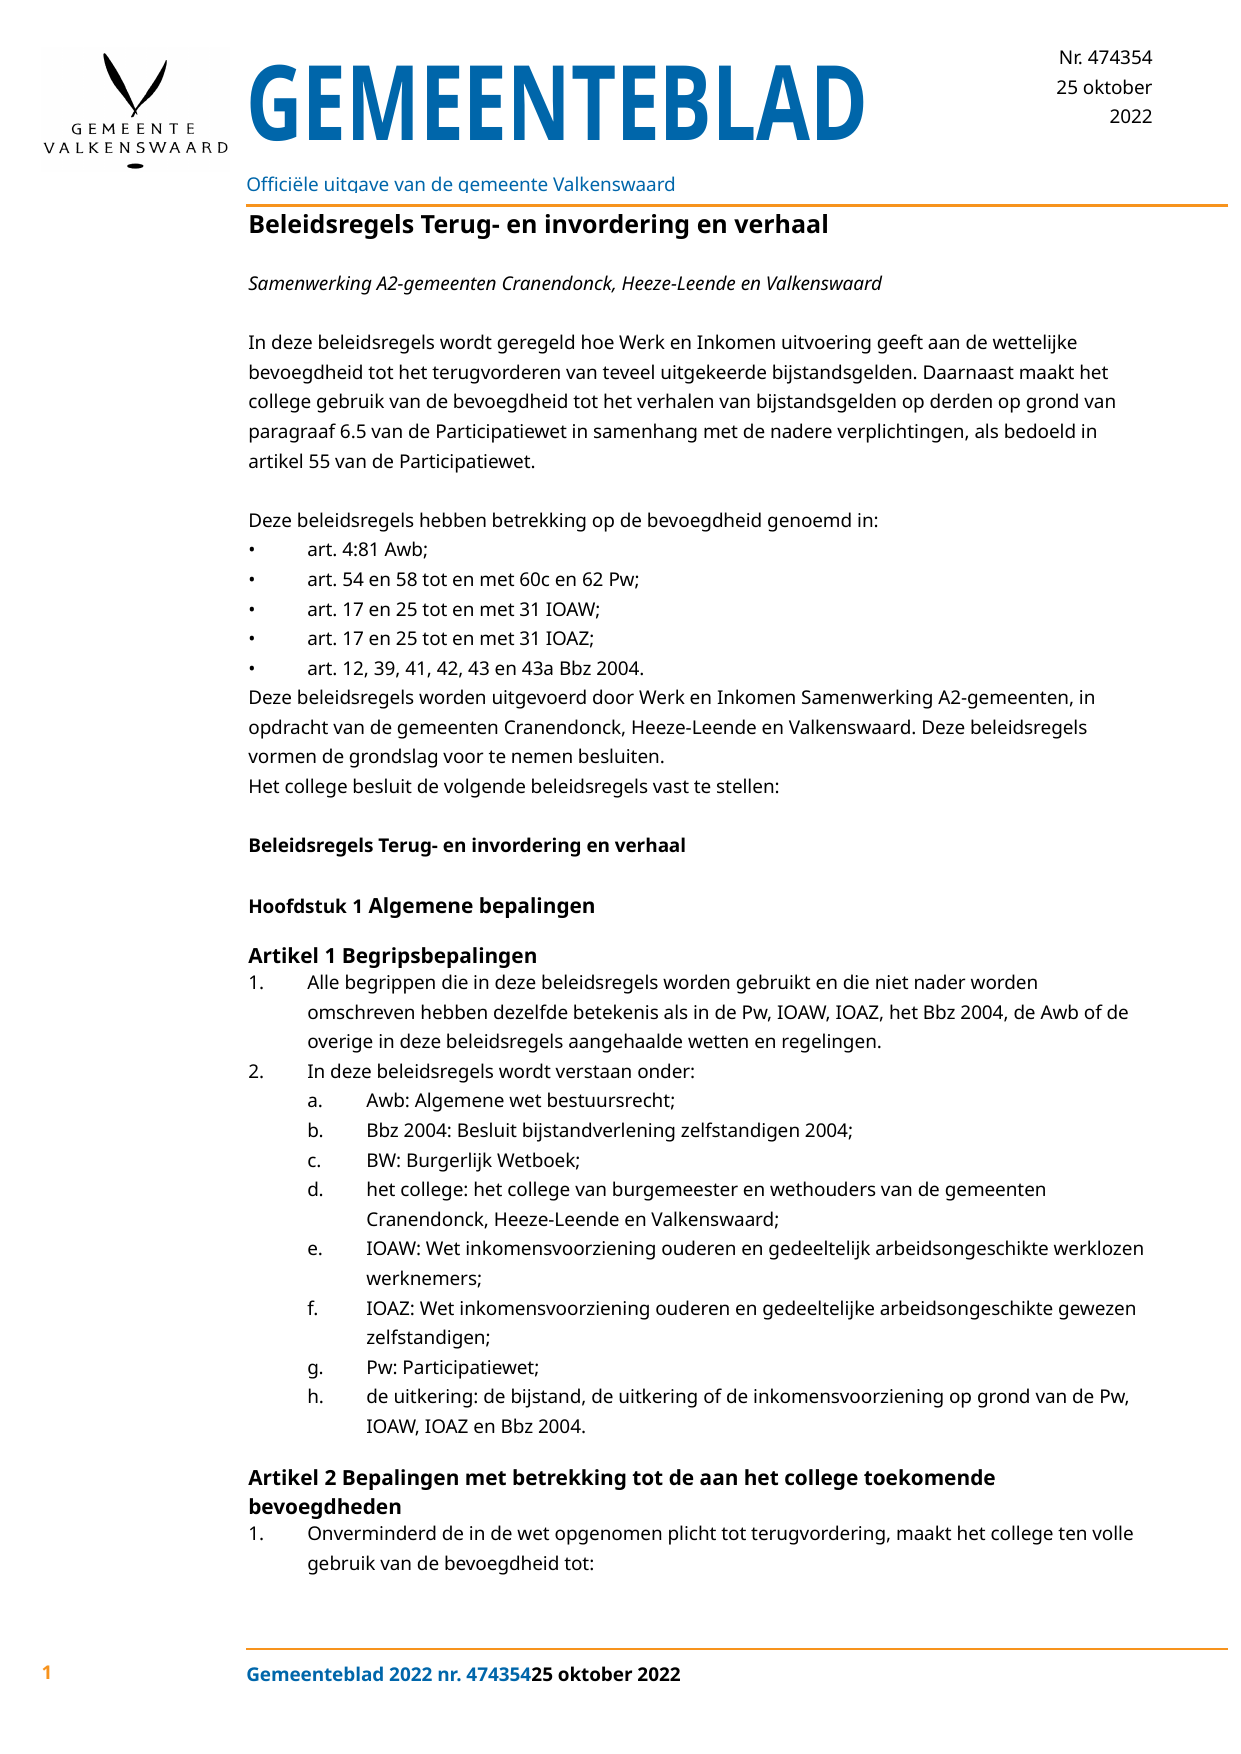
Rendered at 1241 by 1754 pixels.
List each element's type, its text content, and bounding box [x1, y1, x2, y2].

list art. 4:81 Awb; [248, 537, 1152, 562]
list IOAZ: Wet inkomensvoorziening ouderen en gedeeltelijke arbeidsongeschikte gewezen zelfstandigen; [307, 1295, 1152, 1350]
list Bbz 2004: Besluit bijstandverlening zelfstandigen 2004; [307, 1117, 1152, 1143]
list de uitkering: de bijstand, de uitkering of de inkomensvoorziening op grond van de Pw, IOAW, IOAZ en Bbz 2004. [307, 1383, 1152, 1439]
list art. 12, 39, 41, 42, 43 en 43a Bbz 2004. [248, 655, 1152, 681]
text Artikel 2 Bepalingen met betrekking tot de aan het college toekomende bevoegdheden [248, 1463, 1152, 1520]
list art. 17 en 25 tot en met 31 IOAZ; [248, 625, 1152, 651]
list IOAW: Wet inkomensvoorziening ouderen en gedeeltelijk arbeidsongeschikte werklozen werknemers; [307, 1236, 1152, 1291]
list BW: Burgerlijk Wetboek; [307, 1147, 1152, 1172]
list In deze beleidsregels wordt verstaan onder: [248, 1058, 1152, 1084]
text Het college besluit de volgende beleidsregels vast te stellen: [248, 773, 1152, 799]
list Alle begrippen die in deze beleidsregels worden gebruikt en die niet nader worden omschreven hebben dezelfde betekenis als in de Pw, IOAW, IOAZ, het Bbz 2004, de Awb of de overige in deze beleidsregels aangehaalde wetten en regelingen. [248, 969, 1152, 1054]
text Deze beleidsregels worden uitgevoerd door Werk en Inkomen Samenwerking A2-gemeenten, in opdracht van de gemeenten Cranendonck, Heeze-Leende en Valkenswaard. Deze beleidsregels vormen de grondslag voor te nemen besluiten. [248, 684, 1152, 769]
text Artikel 1 Begripsbepalingen [248, 941, 1152, 969]
text Hoofdstuk 1 Algemene bepalingen [248, 892, 1152, 920]
text In deze beleidsregels wordt geregeld hoe Werk en Inkomen uitvoering geeft aan de wettelijke bevoegdheid tot het terugvorderen van teveel uitgekeerde bijstandsgelden. Daarnaast maakt het college gebruik van de bevoegdheid tot het verhalen van bijstandsgelden op derden op grond van paragraaf 6.5 van de Participatiewet in samenhang met de nadere verplichtingen, als bedoeld in artikel 55 van de Participatiewet. [248, 329, 1152, 473]
list Awb: Algemene wet bestuursrecht; [307, 1088, 1152, 1113]
list het college: het college van burgemeester en wethouders van de gemeenten Cranendonck, Heeze-Leende en Valkenswaard; [307, 1176, 1152, 1232]
text Samenwerking A2-gemeenten Cranendonck, Heeze-Leende en Valkenswaard [248, 270, 1152, 296]
text Deze beleidsregels hebben betrekking op de bevoegdheid genoemd in: [248, 507, 1152, 533]
text Beleidsregels Terug- en invordering en verhaal [248, 832, 1152, 858]
list Onverminderd de in de wet opgenomen plicht tot terugvordering, maakt het college ten volle gebruik van de bevoegdheid tot: [248, 1520, 1152, 1576]
list art. 17 en 25 tot en met 31 IOAW; [248, 596, 1152, 621]
list Pw: Participatiewet; [307, 1354, 1152, 1379]
picture [41, 47, 231, 172]
list art. 54 en 58 tot en met 60c en 62 Pw; [248, 566, 1152, 592]
text Beleidsregels Terug- en invordering en verhaal [248, 207, 1152, 241]
